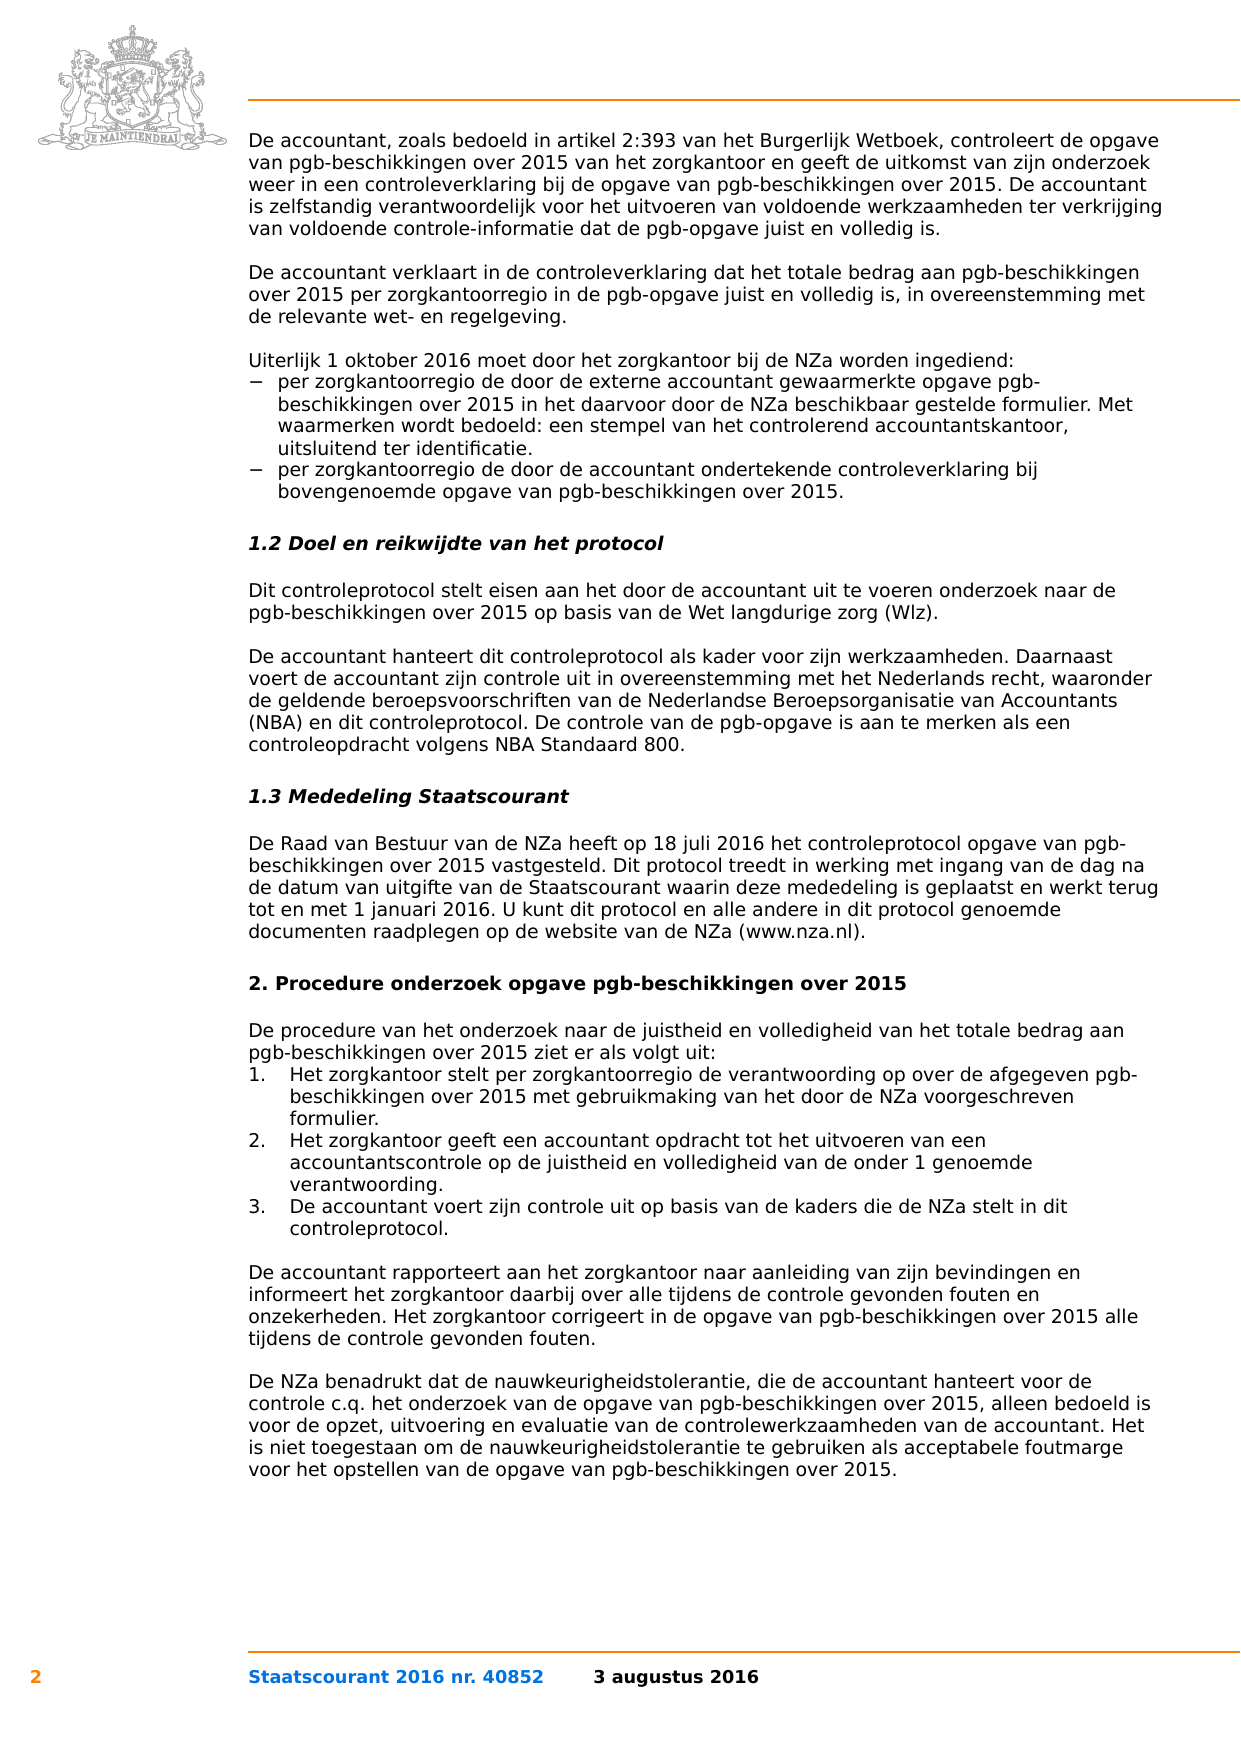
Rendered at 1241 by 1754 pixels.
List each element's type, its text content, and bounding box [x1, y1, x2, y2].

text 3. De accountant voert zijn controle uit op basis van de kaders die de NZa stelt in dit controleprotocol. [248, 1196, 1163, 1240]
subtitle 1.3 Mededeling Staatscourant [248, 786, 1163, 808]
text De accountant verklaart in de controleverklaring dat het totale bedrag aan pgb-beschikkingen over 2015 per zorgkantoorregio in de pgb-opgave juist en volledig is, in overeenstemming met de relevante wet- en regelgeving. [248, 262, 1163, 328]
text 2. Het zorgkantoor geeft een accountant opdracht tot het uitvoeren van een accountantscontrole op de juistheid en volledigheid van de onder 1 genoemde verantwoording. [248, 1130, 1163, 1196]
picture [38, 25, 227, 150]
subtitle 2. Procedure onderzoek opgave pgb-beschikkingen over 2015 [248, 973, 1163, 995]
text De accountant hanteert dit controleprotocol als kader voor zijn werkzaamheden. Daarnaast voert de accountant zijn controle uit in overeenstemming met het Nederlands recht, waaronder de geldende beroepsvoorschriften van de Nederlandse Beroepsorganisatie van Accountants (NBA) en dit controleprotocol. De controle van de pgb-opgave is aan te merken als een controleopdracht volgens NBA Standaard 800. [248, 646, 1163, 756]
text Dit controleprotocol stelt eisen aan het door de accountant uit te voeren onderzoek naar de pgb-beschikkingen over 2015 op basis van de Wet langdurige zorg (Wlz). [248, 580, 1163, 624]
text De accountant rapporteert aan het zorgkantoor naar aanleiding van zijn bevindingen en informeert het zorgkantoor daarbij over alle tijdens de controle gevonden fouten en onzekerheden. Het zorgkantoor corrigeert in de opgave van pgb-beschikkingen over 2015 alle tijdens de controle gevonden fouten. [248, 1262, 1163, 1349]
text − per zorgkantoorregio de door de externe accountant gewaarmerkte opgave pgb-beschikkingen over 2015 in het daarvoor door de NZa beschikbaar gestelde formulier. Met waarmerken wordt bedoeld: een stempel van het controlerend accountantskantoor, uitsluitend ter identificatie. [248, 371, 1163, 459]
text De accountant, zoals bedoeld in artikel 2:393 van het Burgerlijk Wetboek, controleert de opgave van pgb-beschikkingen over 2015 van het zorgkantoor en geeft de uitkomst van zijn onderzoek weer in een controleverklaring bij de opgave van pgb-beschikkingen over 2015. De accountant is zelfstandig verantwoordelijk voor het uitvoeren van voldoende werkzaamheden ter verkrijging van voldoende controle-informatie dat de pgb-opgave juist en volledig is. [248, 130, 1163, 240]
text 1. Het zorgkantoor stelt per zorgkantoorregio de verantwoording op over de afgegeven pgb-beschikkingen over 2015 met gebruikmaking van het door de NZa voorgeschreven formulier. [248, 1064, 1163, 1130]
subtitle 1.2 Doel en reikwijdte van het protocol [248, 533, 1163, 555]
text Uiterlijk 1 oktober 2016 moet door het zorgkantoor bij de NZa worden ingediend: [248, 349, 1163, 371]
text De Raad van Bestuur van de NZa heeft op 18 juli 2016 het controleprotocol opgave van pgb-beschikkingen over 2015 vastgesteld. Dit protocol treedt in werking met ingang van de dag na de datum van uitgifte van de Staatscourant waarin deze mededeling is geplaatst en werkt terug tot en met 1 januari 2016. U kunt dit protocol en alle andere in dit protocol genoemde documenten raadplegen op de website van de NZa (www.nza.nl). [248, 833, 1163, 943]
text De procedure van het onderzoek naar de juistheid en volledigheid van het totale bedrag aan pgb-beschikkingen over 2015 ziet er als volgt uit: [248, 1020, 1163, 1064]
text De NZa benadrukt dat de nauwkeurigheidstolerantie, die de accountant hanteert voor de controle c.q. het onderzoek van de opgave van pgb-beschikkingen over 2015, alleen bedoeld is voor de opzet, uitvoering en evaluatie van de controlewerkzaamheden van de accountant. Het is niet toegestaan om de nauwkeurigheidstolerantie te gebruiken als acceptabele foutmarge voor het opstellen van de opgave van pgb-beschikkingen over 2015. [248, 1371, 1163, 1481]
text − per zorgkantoorregio de door de accountant ondertekende controleverklaring bij bovengenoemde opgave van pgb-beschikkingen over 2015. [248, 459, 1163, 503]
